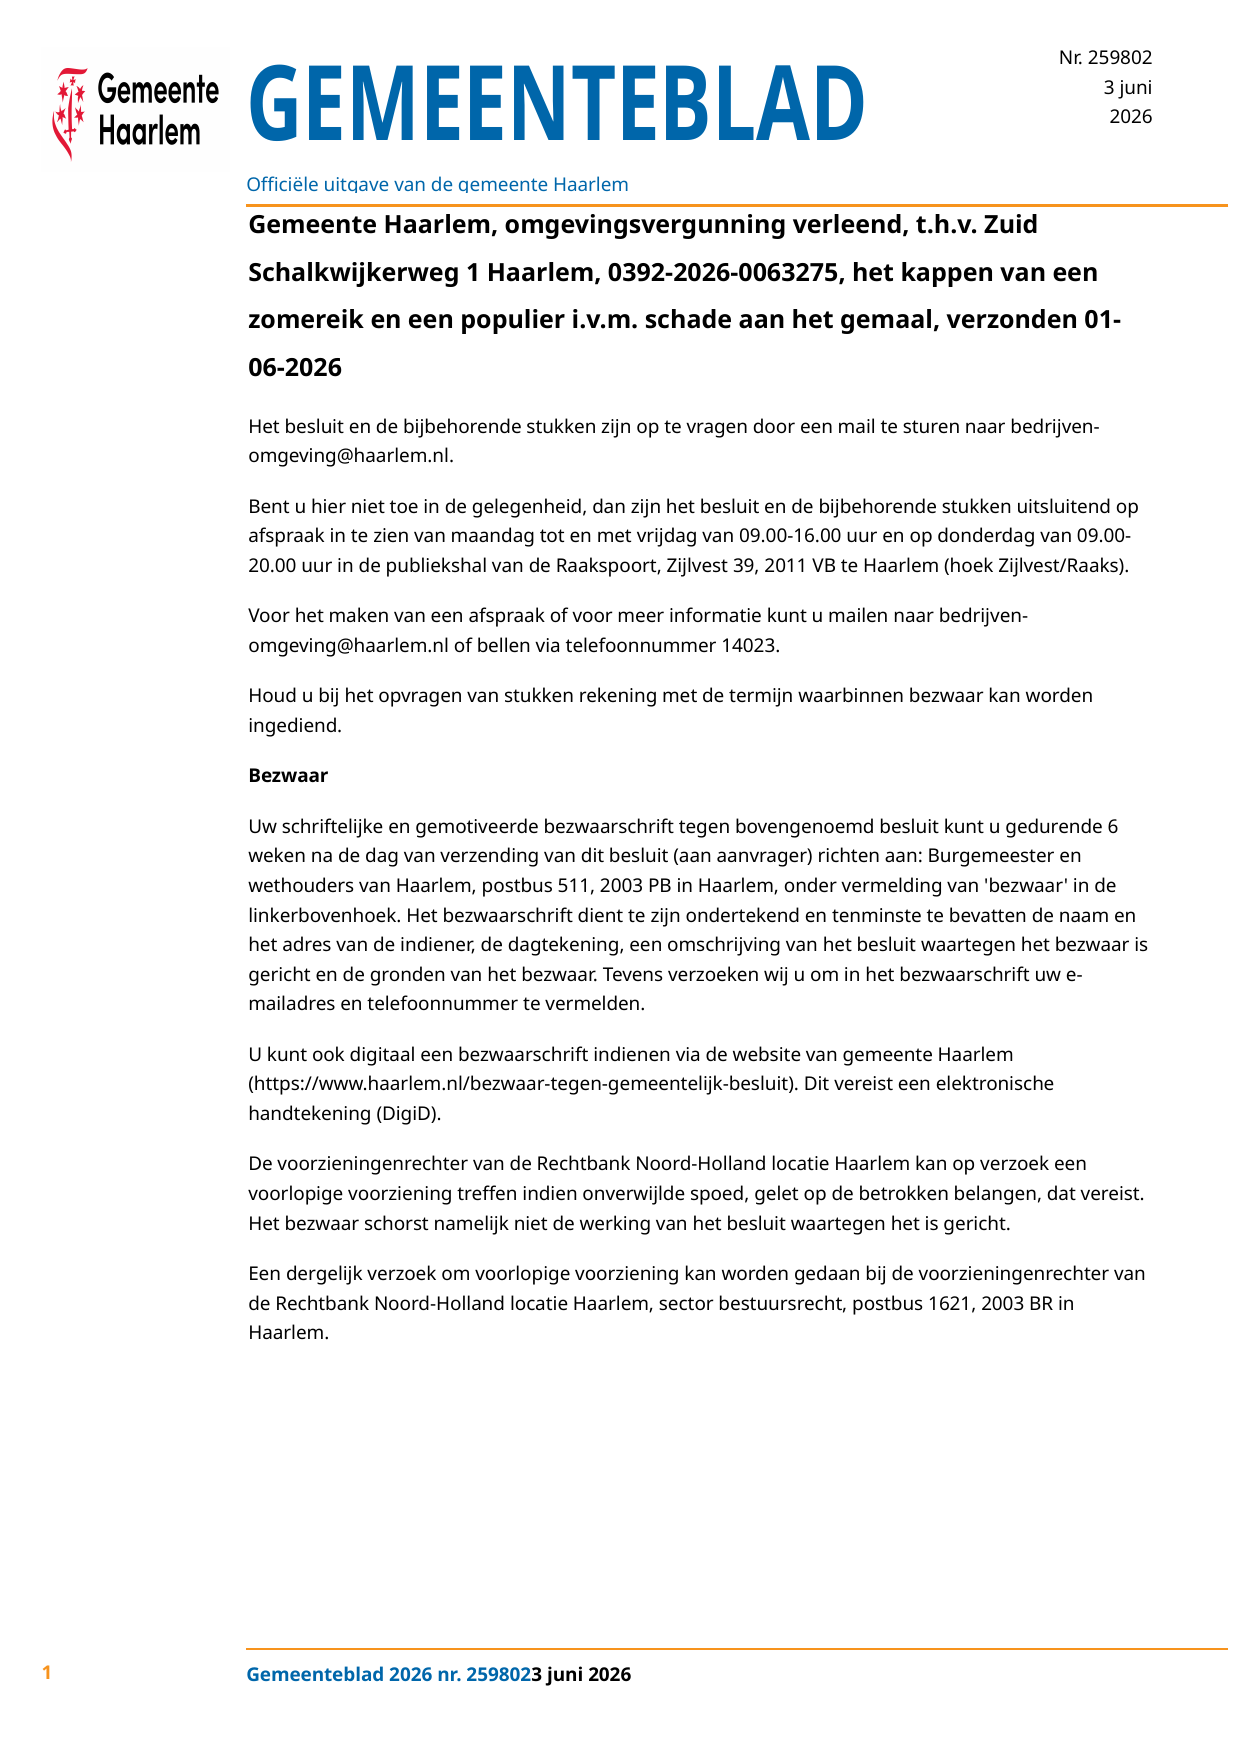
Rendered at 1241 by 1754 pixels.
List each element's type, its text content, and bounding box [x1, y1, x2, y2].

text Een dergelijk verzoek om voorlopige voorziening kan worden gedaan bij de voorzieningenrechter van de Rechtbank Noord-Holland locatie Haarlem, sector bestuursrecht, postbus 1621, 2003 BR in Haarlem. [248, 1260, 1152, 1345]
text Bezwaar [248, 763, 1152, 788]
text De voorzieningenrechter van de Rechtbank Noord-Holland locatie Haarlem kan op verzoek een voorlopige voorziening treffen indien onverwijlde spoed, gelet op de betrokken belangen, dat vereist. Het bezwaar schorst namelijk niet de werking van het besluit waartegen het is gericht. [248, 1151, 1152, 1236]
picture [41, 47, 231, 172]
text Het besluit en de bijbehorende stukken zijn op te vragen door een mail te sturen naar bedrijven-omgeving@haarlem.nl. [248, 413, 1152, 468]
text Bent u hier niet toe in de gelegenheid, dan zijn het besluit en de bijbehorende stukken uitsluitend op afspraak in te zien van maandag tot en met vrijdag van 09.00-16.00 uur en op donderdag van 09.00-20.00 uur in de publiekshal van de Raakspoort, Zijlvest 39, 2011 VB te Haarlem (hoek Zijlvest/Raaks). [248, 493, 1152, 578]
text Houd u bij het opvragen van stukken rekening met de termijn waarbinnen bezwaar kan worden ingediend. [248, 683, 1152, 738]
text Gemeente Haarlem, omgevingsvergunning verleend, t.h.v. Zuid Schalkwijkerweg 1 Haarlem, 0392-2026-0063275, het kappen van een zomereik en een populier i.v.m. schade aan het gemaal, verzonden 01-06-2026 [248, 207, 1152, 384]
text U kunt ook digitaal een bezwaarschrift indienen via de website van gemeente Haarlem (https://www.haarlem.nl/bezwaar-tegen-gemeentelijk-besluit). Dit vereist een elektronische handtekening (DigiD). [248, 1041, 1152, 1126]
text Voor het maken van een afspraak of voor meer informatie kunt u mailen naar bedrijven-omgeving@haarlem.nl of bellen via telefoonnummer 14023. [248, 603, 1152, 658]
text Uw schriftelijke en gemotiveerde bezwaarschrift tegen bovengenoemd besluit kunt u gedurende 6 weken na de dag van verzending van dit besluit (aan aanvrager) richten aan: Burgemeester en wethouders van Haarlem, postbus 511, 2003 PB in Haarlem, onder vermelding van 'bezwaar' in de linkerbovenhoek. Het bezwaarschrift dient te zijn ondertekend en tenminste te bevatten de naam en het adres van de indiener, de dagtekening, een omschrijving van het besluit waartegen het bezwaar is gericht en de gronden van het bezwaar. Tevens verzoeken wij u om in het bezwaarschrift uw e-mailadres en telefoonnummer te vermelden. [248, 813, 1152, 1016]
